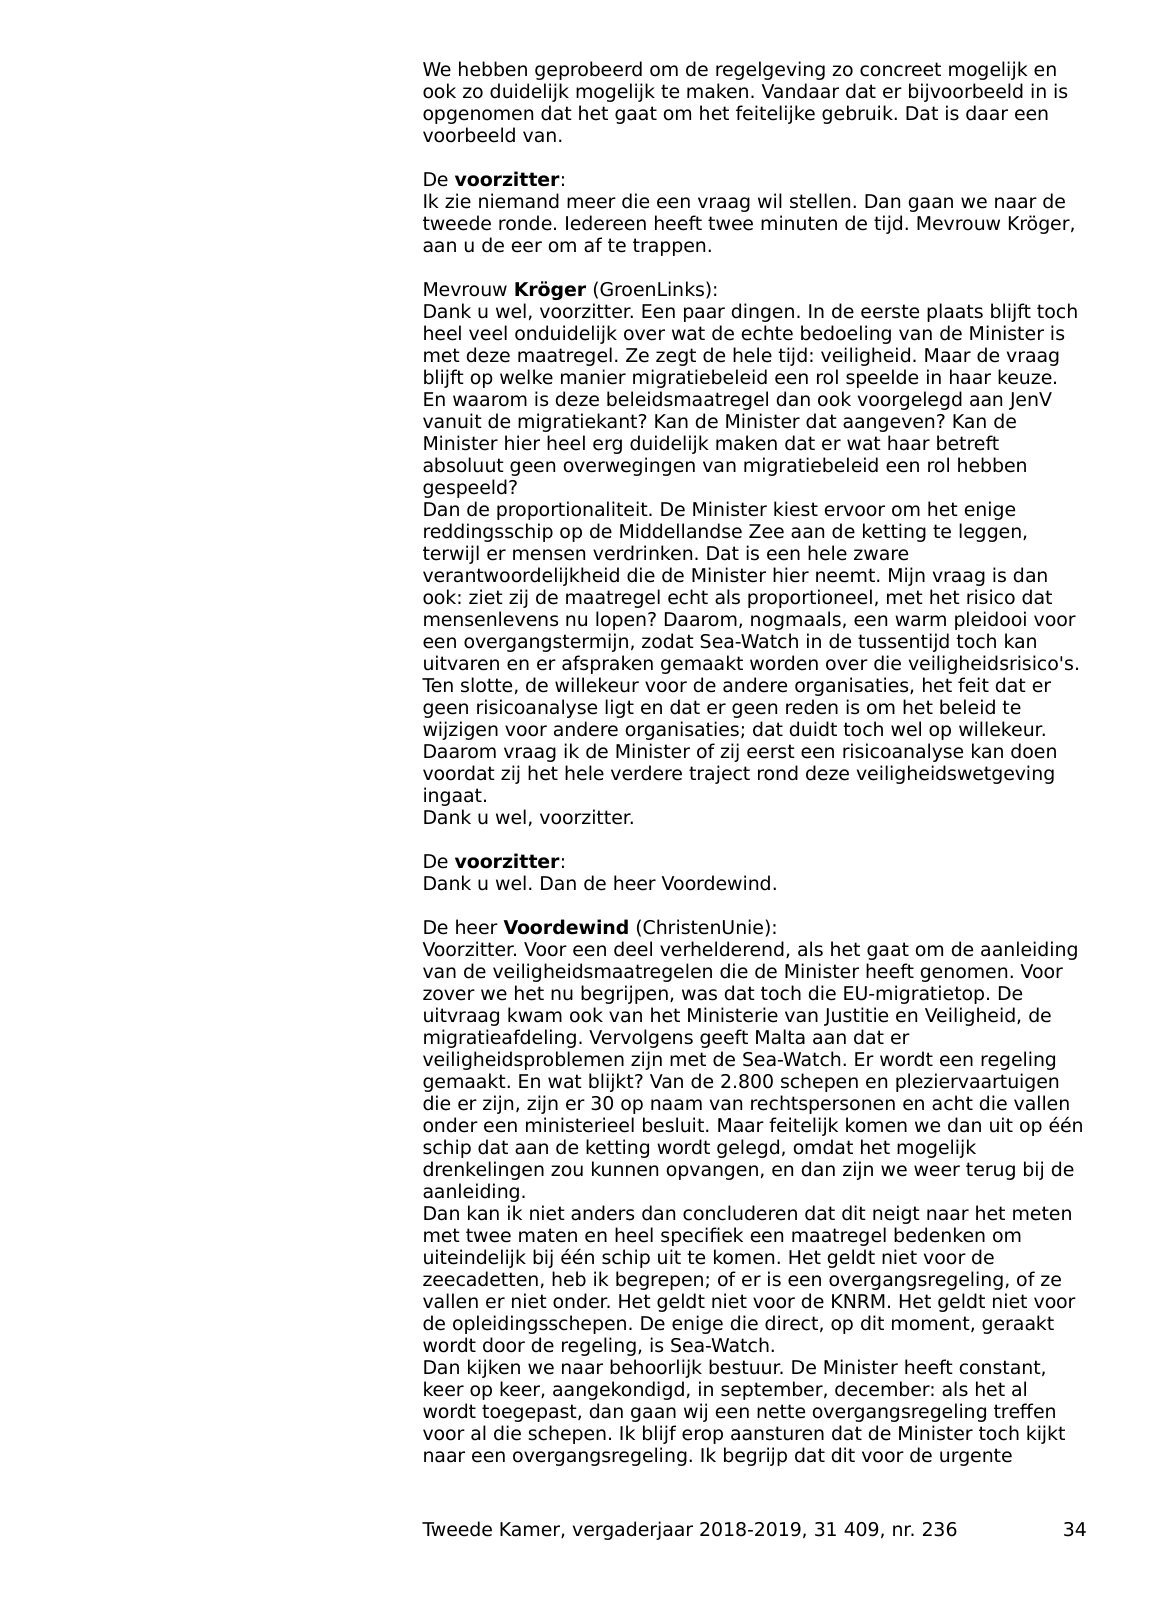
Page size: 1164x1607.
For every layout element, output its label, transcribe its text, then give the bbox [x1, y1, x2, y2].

text We hebben geprobeerd om de regelgeving zo concreet mogelijk en ook zo duidelijk mogelijk te maken. Vandaar dat er bijvoorbeeld in is opgenomen dat het gaat om het feitelijke gebruik. Dat is daar een voorbeeld van. [422, 59, 1087, 147]
text Dan kan ik niet anders dan concluderen dat dit neigt naar het meten met twee maten en heel specifiek een maatregel bedenken om uiteindelijk bij één schip uit te komen. Het geldt niet voor de zeecadetten, heb ik begrepen; of er is een overgangsregeling, of ze vallen er niet onder. Het geldt niet voor de KNRM. Het geldt niet voor de opleidingsschepen. De enige die direct, op dit moment, geraakt wordt door de regeling, is Sea-Watch. [422, 1203, 1087, 1357]
text Dan kijken we naar behoorlijk bestuur. De Minister heeft constant, keer op keer, aangekondigd, in september, december: als het al wordt toegepast, dan gaan wij een nette overgangsregeling treffen voor al die schepen. Ik blijf erop aansturen dat de Minister toch kijkt naar een overgangsregeling. Ik begrijp dat dit voor de urgente [422, 1357, 1087, 1467]
text Ik zie niemand meer die een vraag wil stellen. Dan gaan we naar de tweede ronde. Iedereen heeft twee minuten de tijd. Mevrouw Kröger, aan u de eer om af te trappen. [422, 191, 1087, 257]
text De voorzitter: [422, 851, 1087, 873]
text Ten slotte, de willekeur voor de andere organisaties, het feit dat er geen risicoanalyse ligt en dat er geen reden is om het beleid te wijzigen voor andere organisaties; dat duidt toch wel op willekeur. Daarom vraag ik de Minister of zij eerst een risicoanalyse kan doen voordat zij het hele verdere traject rond deze veiligheidswetgeving ingaat. [422, 675, 1087, 807]
text De voorzitter: [422, 169, 1087, 191]
text Voorzitter. Voor een deel verhelderend, als het gaat om de aanleiding van de veiligheidsmaatregelen die de Minister heeft genomen. Voor zover we het nu begrijpen, was dat toch die EU-migratietop. De uitvraag kwam ook van het Ministerie van Justitie en Veiligheid, de migratieafdeling. Vervolgens geeft Malta aan dat er veiligheidsproblemen zijn met de Sea-Watch. Er wordt een regeling gemaakt. En wat blijkt? Van de 2.800 schepen en pleziervaartuigen die er zijn, zijn er 30 op naam van rechtspersonen en acht die vallen onder een ministerieel besluit. Maar feitelijk komen we dan uit op één schip dat aan de ketting wordt gelegd, omdat het mogelijk drenkelingen zou kunnen opvangen, en dan zijn we weer terug bij de aanleiding. [422, 939, 1087, 1203]
text Dank u wel, voorzitter. Een paar dingen. In de eerste plaats blijft toch heel veel onduidelijk over wat de echte bedoeling van de Minister is met deze maatregel. Ze zegt de hele tijd: veiligheid. Maar de vraag blijft op welke manier migratiebeleid een rol speelde in haar keuze. En waarom is deze beleidsmaatregel dan ook voorgelegd aan JenV vanuit de migratiekant? Kan de Minister dat aangeven? Kan de Minister hier heel erg duidelijk maken dat er wat haar betreft absoluut geen overwegingen van migratiebeleid een rol hebben gespeeld? [422, 301, 1087, 499]
text Dan de proportionaliteit. De Minister kiest ervoor om het enige reddingsschip op de Middellandse Zee aan de ketting te leggen, terwijl er mensen verdrinken. Dat is een hele zware verantwoordelijkheid die de Minister hier neemt. Mijn vraag is dan ook: ziet zij de maatregel echt als proportioneel, met het risico dat mensenlevens nu lopen? Daarom, nogmaals, een warm pleidooi voor een overgangstermijn, zodat Sea-Watch in de tussentijd toch kan uitvaren en er afspraken gemaakt worden over die veiligheidsrisico's. [422, 499, 1087, 675]
text Mevrouw Kröger (GroenLinks): [422, 279, 1087, 301]
text De heer Voordewind (ChristenUnie): [422, 917, 1087, 939]
text Dank u wel, voorzitter. [422, 807, 1087, 829]
text Dank u wel. Dan de heer Voordewind. [422, 873, 1087, 895]
